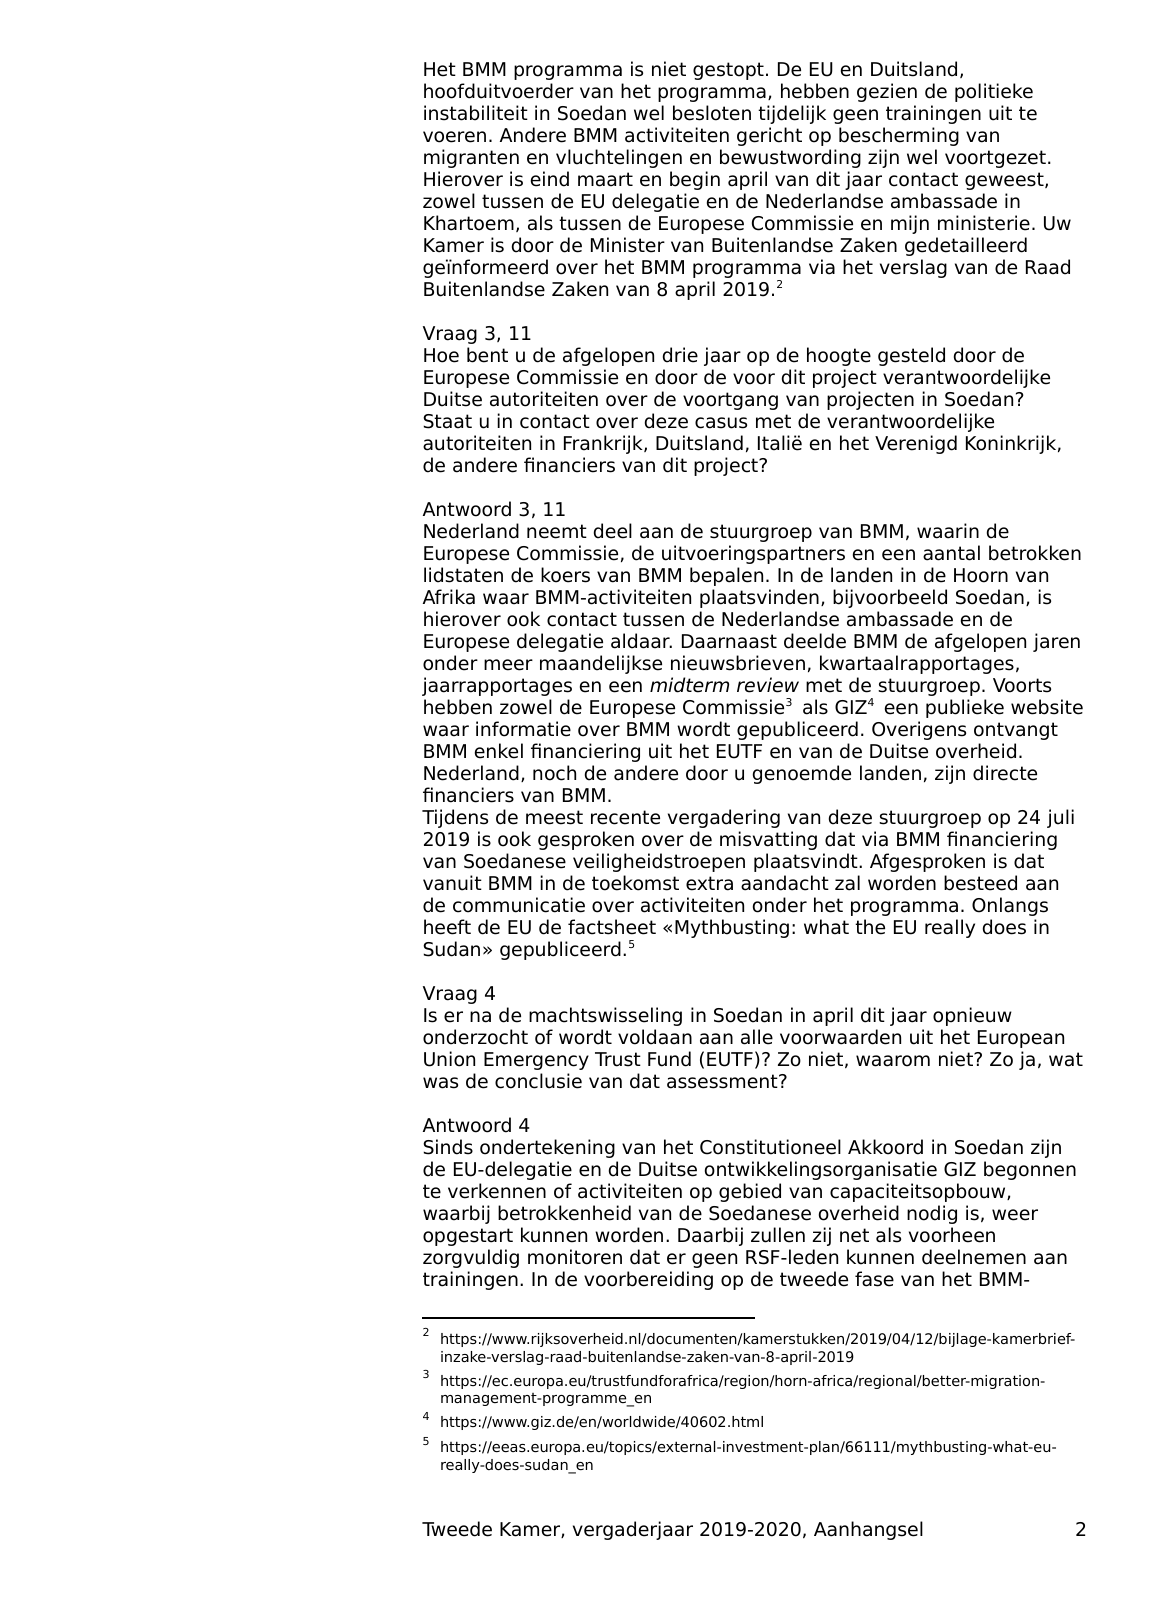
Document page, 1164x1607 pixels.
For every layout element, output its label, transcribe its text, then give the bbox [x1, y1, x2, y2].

text Is er na de machtswisseling in Soedan in april dit jaar opnieuw onderzocht of wordt voldaan aan alle voorwaarden uit het European Union Emergency Trust Fund (EUTF)? Zo niet, waarom niet? Zo ja, wat was de conclusie van dat assessment? [422, 1005, 1087, 1093]
text Antwoord 3, 11 [422, 499, 1087, 521]
text Sinds ondertekening van het Constitutioneel Akkoord in Soedan zijn de EU-delegatie en de Duitse ontwikkelingsorganisatie GIZ begonnen te verkennen of activiteiten op gebied van capaciteitsopbouw, waarbij betrokkenheid van de Soedanese overheid nodig is, weer opgestart kunnen worden. Daarbij zullen zij net als voorheen zorgvuldig monitoren dat er geen RSF-leden kunnen deelnemen aan trainingen. In de voorbereiding op de tweede fase van het BMM- [422, 1137, 1087, 1291]
text https://ec.europa.eu/trustfundforafrica/region/horn-africa/regional/better-migration-management-programme_en [422, 1368, 1087, 1407]
text https://www.rijksoverheid.nl/documenten/kamerstukken/2019/04/12/bijlage-kamerbrief-inzake-verslag-raad-buitenlandse-zaken-van-8-april-2019 [422, 1327, 1087, 1366]
text https://eeas.europa.eu/topics/external-investment-plan/66111/mythbusting-what-eu-really-does-sudan_en [422, 1435, 1087, 1474]
text https://www.giz.de/en/worldwide/40602.html [422, 1410, 1087, 1432]
text Vraag 3, 11 [422, 323, 1087, 345]
text Nederland neemt deel aan de stuurgroep van BMM, waarin de Europese Commissie, de uitvoeringspartners en een aantal betrokken lidstaten de koers van BMM bepalen. In de landen in de Hoorn van Afrika waar BMM-activiteiten plaatsvinden, bijvoorbeeld Soedan, is hierover ook contact tussen de Nederlandse ambassade en de Europese delegatie aldaar. Daarnaast deelde BMM de afgelopen jaren onder meer maandelijkse nieuwsbrieven, kwartaalrapportages, jaarrapportages en een midterm review met de stuurgroep. Voorts hebben zowel de Europese Commissie als GIZ een publieke website waar informatie over BMM wordt gepubliceerd. Overigens ontvangt BMM enkel financiering uit het EUTF en van de Duitse overheid. Nederland, noch de andere door u genoemde landen, zijn directe financiers van BMM. [422, 521, 1087, 807]
text Antwoord 4 [422, 1115, 1087, 1137]
text Hoe bent u de afgelopen drie jaar op de hoogte gesteld door de Europese Commissie en door de voor dit project verantwoordelijke Duitse autoriteiten over de voortgang van projecten in Soedan? [422, 345, 1087, 411]
text Het BMM programma is niet gestopt. De EU en Duitsland, hoofduitvoerder van het programma, hebben gezien de politieke instabiliteit in Soedan wel besloten tijdelijk geen trainingen uit te voeren. Andere BMM activiteiten gericht op bescherming van migranten en vluchtelingen en bewustwording zijn wel voortgezet. Hierover is eind maart en begin april van dit jaar contact geweest, zowel tussen de EU delegatie en de Nederlandse ambassade in Khartoem, als tussen de Europese Commissie en mijn ministerie. Uw Kamer is door de Minister van Buitenlandse Zaken gedetailleerd geïnformeerd over het BMM programma via het verslag van de Raad Buitenlandse Zaken van 8 april 2019. [422, 59, 1087, 301]
text Tijdens de meest recente vergadering van deze stuurgroep op 24 juli 2019 is ook gesproken over de misvatting dat via BMM financiering van Soedanese veiligheidstroepen plaatsvindt. Afgesproken is dat vanuit BMM in de toekomst extra aandacht zal worden besteed aan de communicatie over activiteiten onder het programma. Onlangs heeft de EU de factsheet «Mythbusting: what the EU really does in Sudan» gepubliceerd. [422, 807, 1087, 961]
text Staat u in contact over deze casus met de verantwoordelijke autoriteiten in Frankrijk, Duitsland, Italië en het Verenigd Koninkrijk, de andere financiers van dit project? [422, 411, 1087, 477]
text Vraag 4 [422, 983, 1087, 1005]
